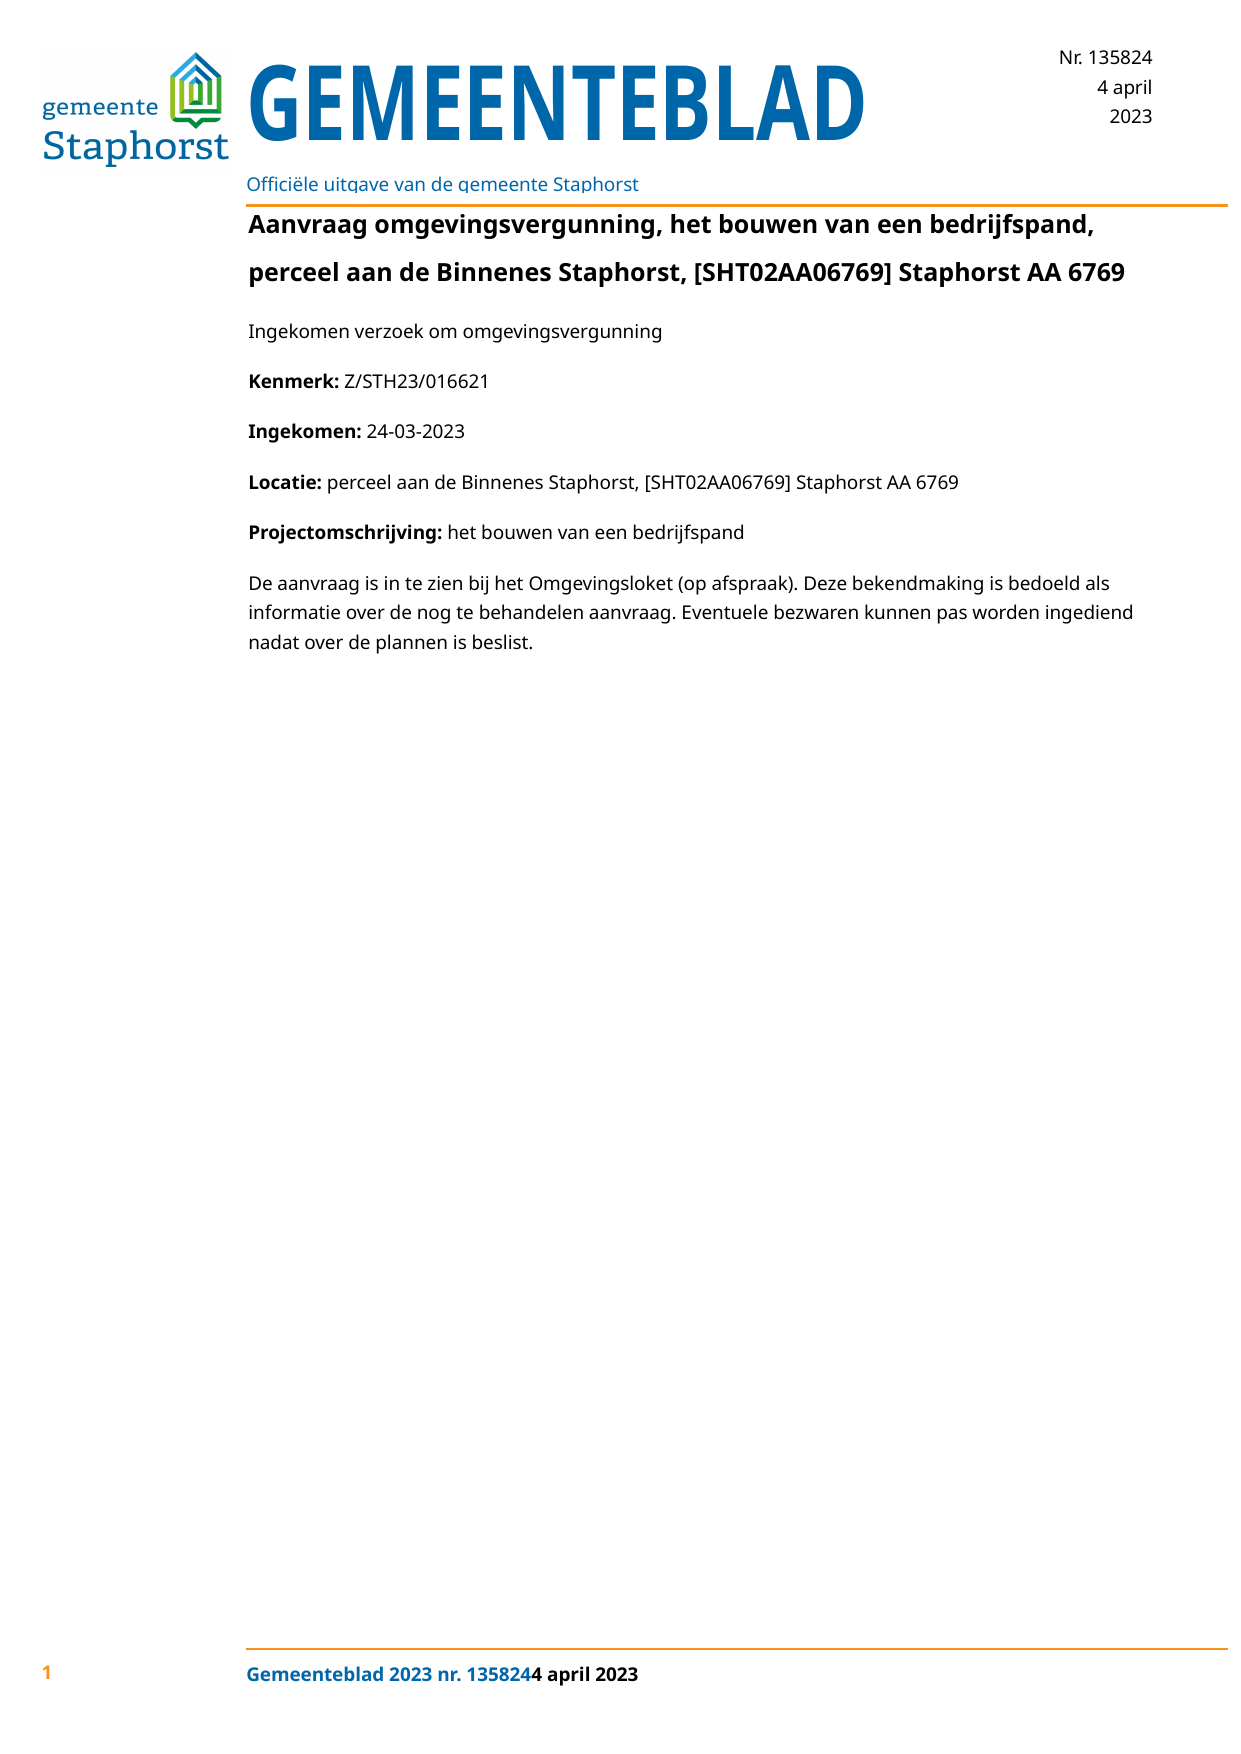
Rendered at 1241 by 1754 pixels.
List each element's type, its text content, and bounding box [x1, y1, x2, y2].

text Ingekomen: 24-03-2023 [248, 419, 1152, 444]
text Kenmerk: Z/STH23/016621 [248, 368, 1152, 394]
text Locatie: perceel aan de Binnenes Staphorst, [SHT02AA06769] Staphorst AA 6769 [248, 469, 1152, 495]
picture [41, 47, 231, 172]
text Ingekomen verzoek om omgevingsvergunning [248, 318, 1152, 344]
text Aanvraag omgevingsvergunning, het bouwen van een bedrijfspand, perceel aan de Binnenes Staphorst, [SHT02AA06769] Staphorst AA 6769 [248, 207, 1152, 288]
text Projectomschrijving: het bouwen van een bedrijfspand [248, 519, 1152, 545]
text De aanvraag is in te zien bij het Omgevingsloket (op afspraak). Deze bekendmaking is bedoeld als informatie over de nog te behandelen aanvraag. Eventuele bezwaren kunnen pas worden ingediend nadat over de plannen is beslist. [248, 570, 1152, 655]
